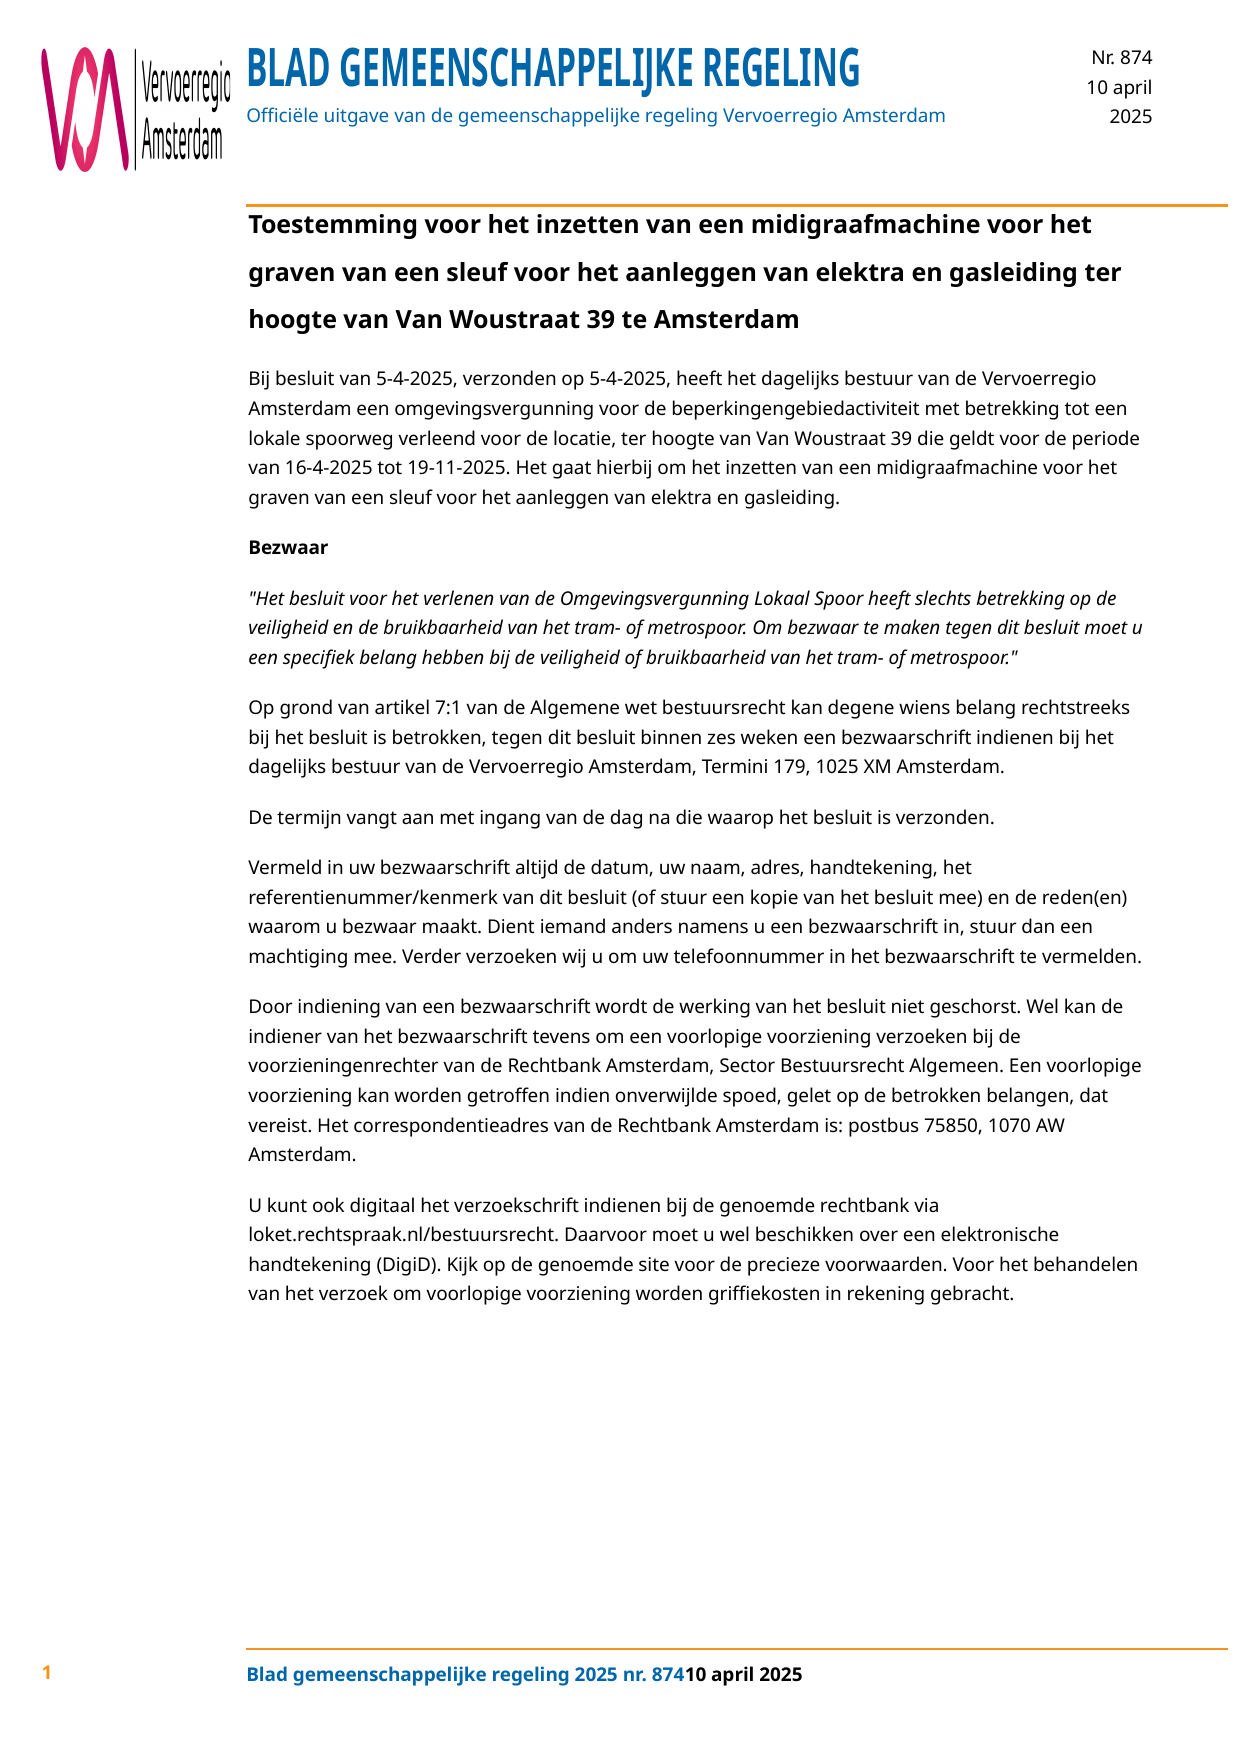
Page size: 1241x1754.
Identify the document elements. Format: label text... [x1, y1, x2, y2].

text Door indiening van een bezwaarschrift wordt de werking van het besluit niet geschorst. Wel kan de indiener van het bezwaarschrift tevens om een voorlopige voorziening verzoeken bij de voorzieningenrechter van de Rechtbank Amsterdam, Sector Bestuursrecht Algemeen. Een voorlopige voorziening kan worden getroffen indien onverwijlde spoed, gelet op de betrokken belangen, dat vereist. Het correspondentieadres van de Rechtbank Amsterdam is: postbus 75850, 1070 AW Amsterdam. [248, 993, 1152, 1167]
text De termijn vangt aan met ingang van de dag na die waarop het besluit is verzonden. [248, 804, 1152, 829]
text U kunt ook digitaal het verzoekschrift indienen bij de genoemde rechtbank via loket.rechtspraak.nl/bestuursrecht. Daarvoor moet u wel beschikken over een elektronische handtekening (DigiD). Kijk op de genoemde site voor de precieze voorwaarden. Voor het behandelen van het verzoek om voorlopige voorziening worden griffiekosten in rekening gebracht. [248, 1192, 1152, 1306]
text Op grond van artikel 7:1 van de Algemene wet bestuursrecht kan degene wiens belang rechtstreeks bij het besluit is betrokken, tegen dit besluit binnen zes weken een bezwaarschrift indienen bij het dagelijks bestuur van de Vervoerregio Amsterdam, Termini 179, 1025 XM Amsterdam. [248, 694, 1152, 779]
text Toestemming voor het inzetten van een midigraafmachine voor het graven van een sleuf voor het aanleggen van elektra en gasleiding ter hoogte van Van Woustraat 39 te Amsterdam [248, 207, 1152, 336]
text Bezwaar [248, 534, 1152, 560]
picture [41, 47, 231, 172]
text Vermeld in uw bezwaarschrift altijd de datum, uw naam, adres, handtekening, het referentienummer/kenmerk van dit besluit (of stuur een kopie van het besluit mee) en de reden(en) waarom u bezwaar maakt. Dient iemand anders namens u een bezwaarschrift in, stuur dan een machtiging mee. Verder verzoeken wij u om uw telefoonnummer in het bezwaarschrift te vermelden. [248, 854, 1152, 969]
text Bij besluit van 5-4-2025, verzonden op 5-4-2025, heeft het dagelijks bestuur van de Vervoerregio Amsterdam een omgevingsvergunning voor de beperkingengebiedactiviteit met betrekking tot een lokale spoorweg verleend voor de locatie, ter hoogte van Van Woustraat 39 die geldt voor de periode van 16-4-2025 tot 19-11-2025. Het gaat hierbij om het inzetten van een midigraafmachine voor het graven van een sleuf voor het aanleggen van elektra en gasleiding. [248, 366, 1152, 509]
text "Het besluit voor het verlenen van de Omgevingsvergunning Lokaal Spoor heeft slechts betrekking op de veiligheid en de bruikbaarheid van het tram- of metrospoor. Om bezwaar te maken tegen dit besluit moet u een specifiek belang hebben bij de veiligheid of bruikbaarheid van het tram- of metrospoor." [248, 585, 1152, 669]
